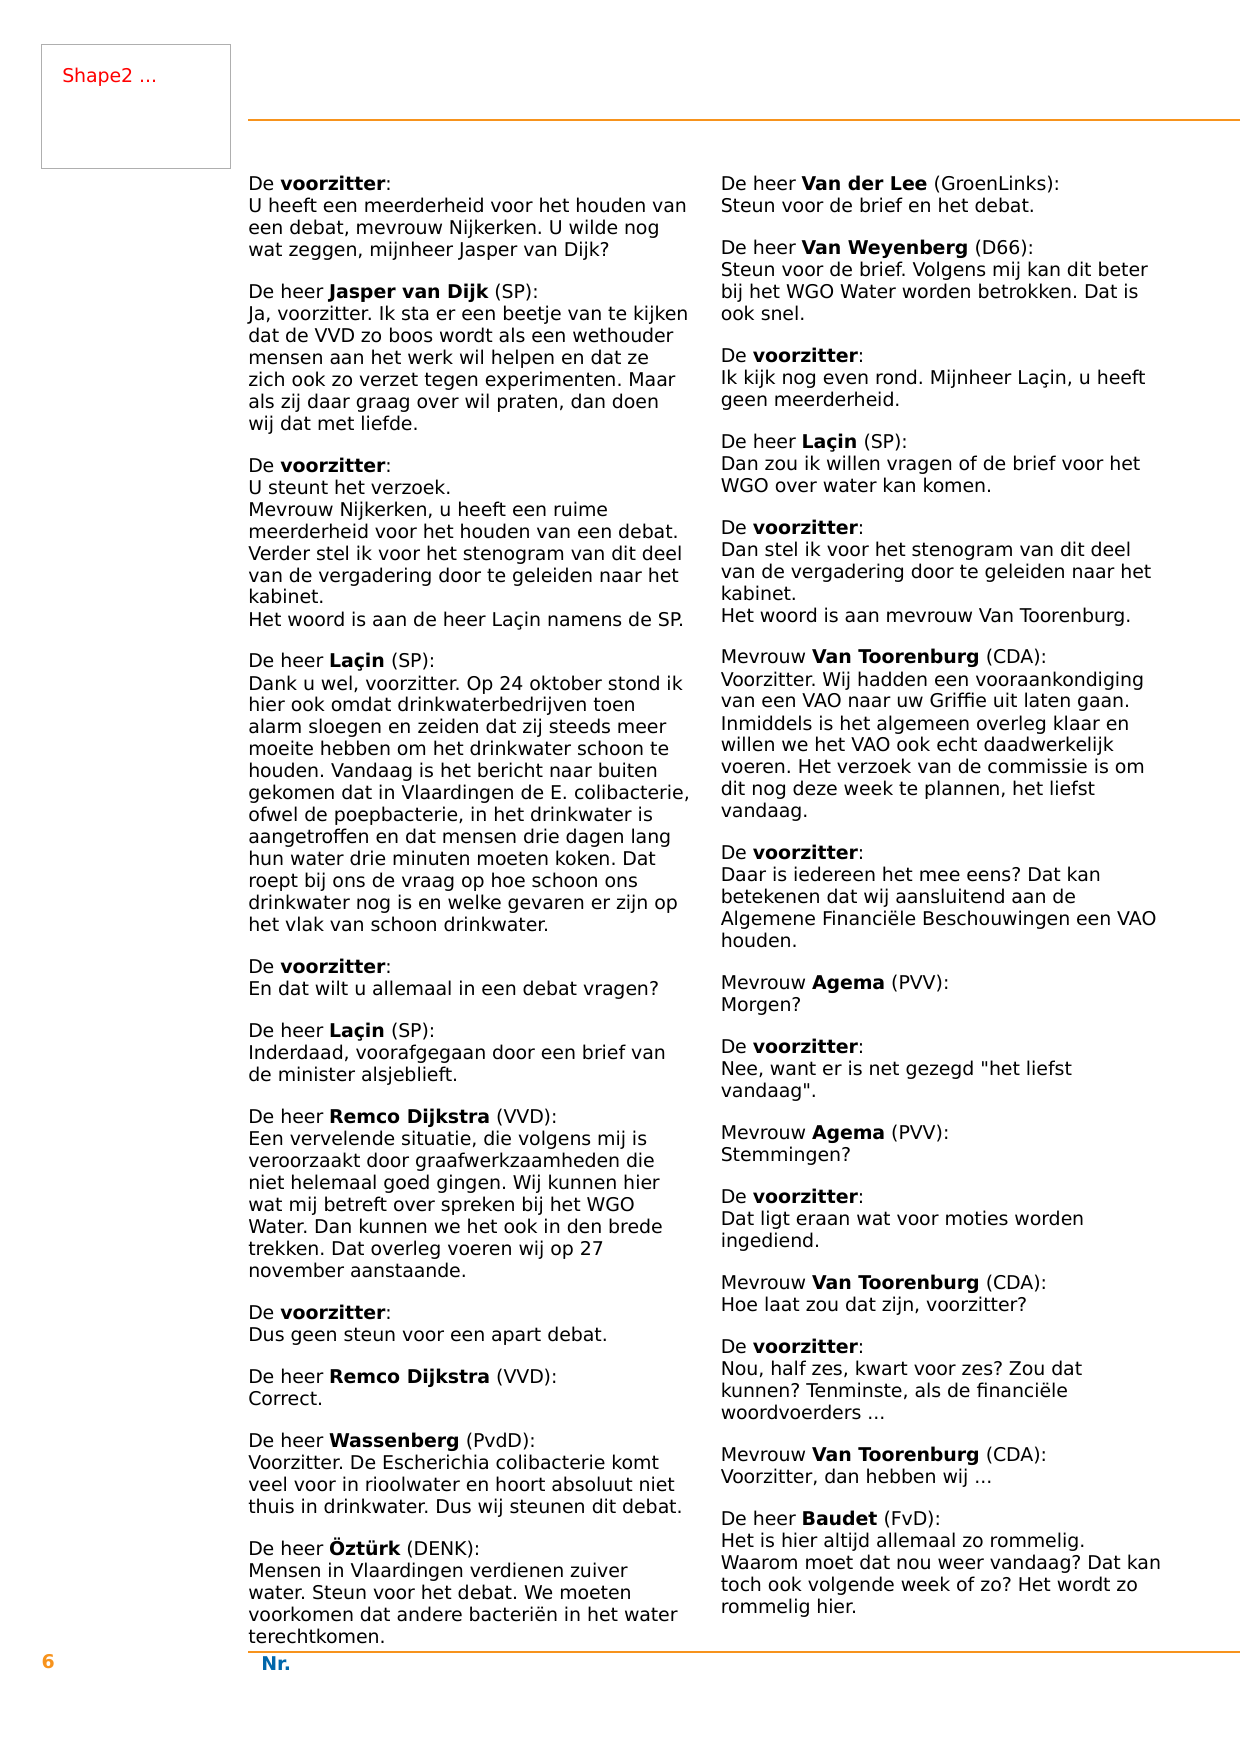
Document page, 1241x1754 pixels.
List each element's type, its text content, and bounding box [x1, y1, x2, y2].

text De voorzitter: [721, 1036, 1163, 1058]
text De heer Laçin (SP): [248, 650, 691, 672]
text De voorzitter: [721, 1336, 1163, 1358]
text Voorzitter, dan hebben wij ... [721, 1466, 1163, 1488]
text U heeft een meerderheid voor het houden van een debat, mevrouw Nijkerken. U wilde nog wat zeggen, mijnheer Jasper van Dijk? [248, 195, 691, 261]
text De heer Wassenberg (PvdD): [248, 1430, 691, 1452]
text Mevrouw Van Toorenburg (CDA): [721, 1272, 1163, 1294]
text Voorzitter. De Escherichia colibacterie komt veel voor in rioolwater en hoort absoluut niet thuis in drinkwater. Dus wij steunen dit debat. [248, 1452, 691, 1518]
text De voorzitter: [248, 173, 691, 195]
text Een vervelende situatie, die volgens mij is veroorzaakt door graafwerkzaamheden die niet helemaal goed gingen. Wij kunnen hier wat mij betreft over spreken bij het WGO Water. Dan kunnen we het ook in den brede trekken. Dat overleg voeren wij op 27 november aanstaande. [248, 1128, 691, 1282]
text Mensen in Vlaardingen verdienen zuiver water. Steun voor het debat. We moeten voorkomen dat andere bacteriën in het water terechtkomen. [248, 1560, 691, 1648]
text En dat wilt u allemaal in een debat vragen? [248, 978, 691, 1000]
text Dan stel ik voor het stenogram van dit deel van de vergadering door te geleiden naar het kabinet. [721, 538, 1163, 604]
text De voorzitter: [721, 517, 1163, 538]
text Morgen? [721, 994, 1163, 1016]
text Dank u wel, voorzitter. Op 24 oktober stond ik hier ook omdat drinkwaterbedrijven toen alarm sloegen en zeiden dat zij steeds meer moeite hebben om het drinkwater schoon te houden. Vandaag is het bericht naar buiten gekomen dat in Vlaardingen de E. colibacterie, ofwel de poepbacterie, in het drinkwater is aangetroffen en dat mensen drie dagen lang hun water drie minuten moeten koken. Dat roept bij ons de vraag op hoe schoon ons drinkwater nog is en welke gevaren er zijn op het vlak van schoon drinkwater. [248, 672, 691, 936]
text Mevrouw Nijkerken, u heeft een ruime meerderheid voor het houden van een debat. Verder stel ik voor het stenogram van dit deel van de vergadering door te geleiden naar het kabinet. [248, 498, 691, 608]
text De heer Van der Lee (GroenLinks): [721, 173, 1163, 195]
text Correct. [248, 1388, 691, 1410]
text De heer Remco Dijkstra (VVD): [248, 1366, 691, 1388]
text Ik kijk nog even rond. Mijnheer Laçin, u heeft geen meerderheid. [721, 367, 1163, 411]
text Het is hier altijd allemaal zo rommelig. Waarom moet dat nou weer vandaag? Dat kan toch ook volgende week of zo? Het wordt zo rommelig hier. [721, 1530, 1163, 1618]
text Mevrouw Agema (PVV): [721, 972, 1163, 994]
text Dan zou ik willen vragen of de brief voor het WGO over water kan komen. [721, 453, 1163, 497]
text Steun voor de brief. Volgens mij kan dit beter bij het WGO Water worden betrokken. Dat is ook snel. [721, 259, 1163, 325]
text Inderdaad, voorafgegaan door een brief van de minister alsjeblieft. [248, 1042, 691, 1086]
text Het woord is aan de heer Laçin namens de SP. [248, 608, 691, 630]
text De voorzitter: [248, 956, 691, 978]
text Hoe laat zou dat zijn, voorzitter? [721, 1294, 1163, 1316]
text Ja, voorzitter. Ik sta er een beetje van te kijken dat de VVD zo boos wordt als een wethouder mensen aan het werk wil helpen en dat ze zich ook zo verzet tegen experimenten. Maar als zij daar graag over wil praten, dan doen wij dat met liefde. [248, 303, 691, 434]
text De heer Remco Dijkstra (VVD): [248, 1106, 691, 1128]
text U steunt het verzoek. [248, 477, 691, 498]
text De voorzitter: [248, 454, 691, 477]
text De voorzitter: [721, 1186, 1163, 1208]
text Daar is iedereen het mee eens? Dat kan betekenen dat wij aansluitend aan de Algemene Financiële Beschouwingen een VAO houden. [721, 864, 1163, 952]
text De voorzitter: [248, 1302, 691, 1324]
text De heer Öztürk (DENK): [248, 1538, 691, 1560]
text Mevrouw Van Toorenburg (CDA): [721, 1444, 1163, 1466]
text Het woord is aan mevrouw Van Toorenburg. [721, 604, 1163, 626]
text De heer Jasper van Dijk (SP): [248, 281, 691, 303]
text Stemmingen? [721, 1144, 1163, 1166]
text Steun voor de brief en het debat. [721, 195, 1163, 217]
text De heer Van Weyenberg (D66): [721, 237, 1163, 259]
text Dat ligt eraan wat voor moties worden ingediend. [721, 1208, 1163, 1252]
text Nee, want er is net gezegd "het liefst vandaag". [721, 1058, 1163, 1102]
text De voorzitter: [721, 842, 1163, 864]
text De heer Laçin (SP): [721, 431, 1163, 453]
text De heer Baudet (FvD): [721, 1508, 1163, 1530]
text De heer Laçin (SP): [248, 1020, 691, 1042]
text Mevrouw Van Toorenburg (CDA): [721, 646, 1163, 668]
text Dus geen steun voor een apart debat. [248, 1324, 691, 1346]
text Mevrouw Agema (PVV): [721, 1122, 1163, 1144]
text De voorzitter: [721, 345, 1163, 367]
text Nou, half zes, kwart voor zes? Zou dat kunnen? Tenminste, als de financiële woordvoerders ... [721, 1358, 1163, 1424]
text Voorzitter. Wij hadden een vooraankondiging van een VAO naar uw Griffie uit laten gaan. Inmiddels is het algemeen overleg klaar en willen we het VAO ook echt daadwerkelijk voeren. Het verzoek van de commissie is om dit nog deze week te plannen, het liefst vandaag. [721, 668, 1163, 822]
